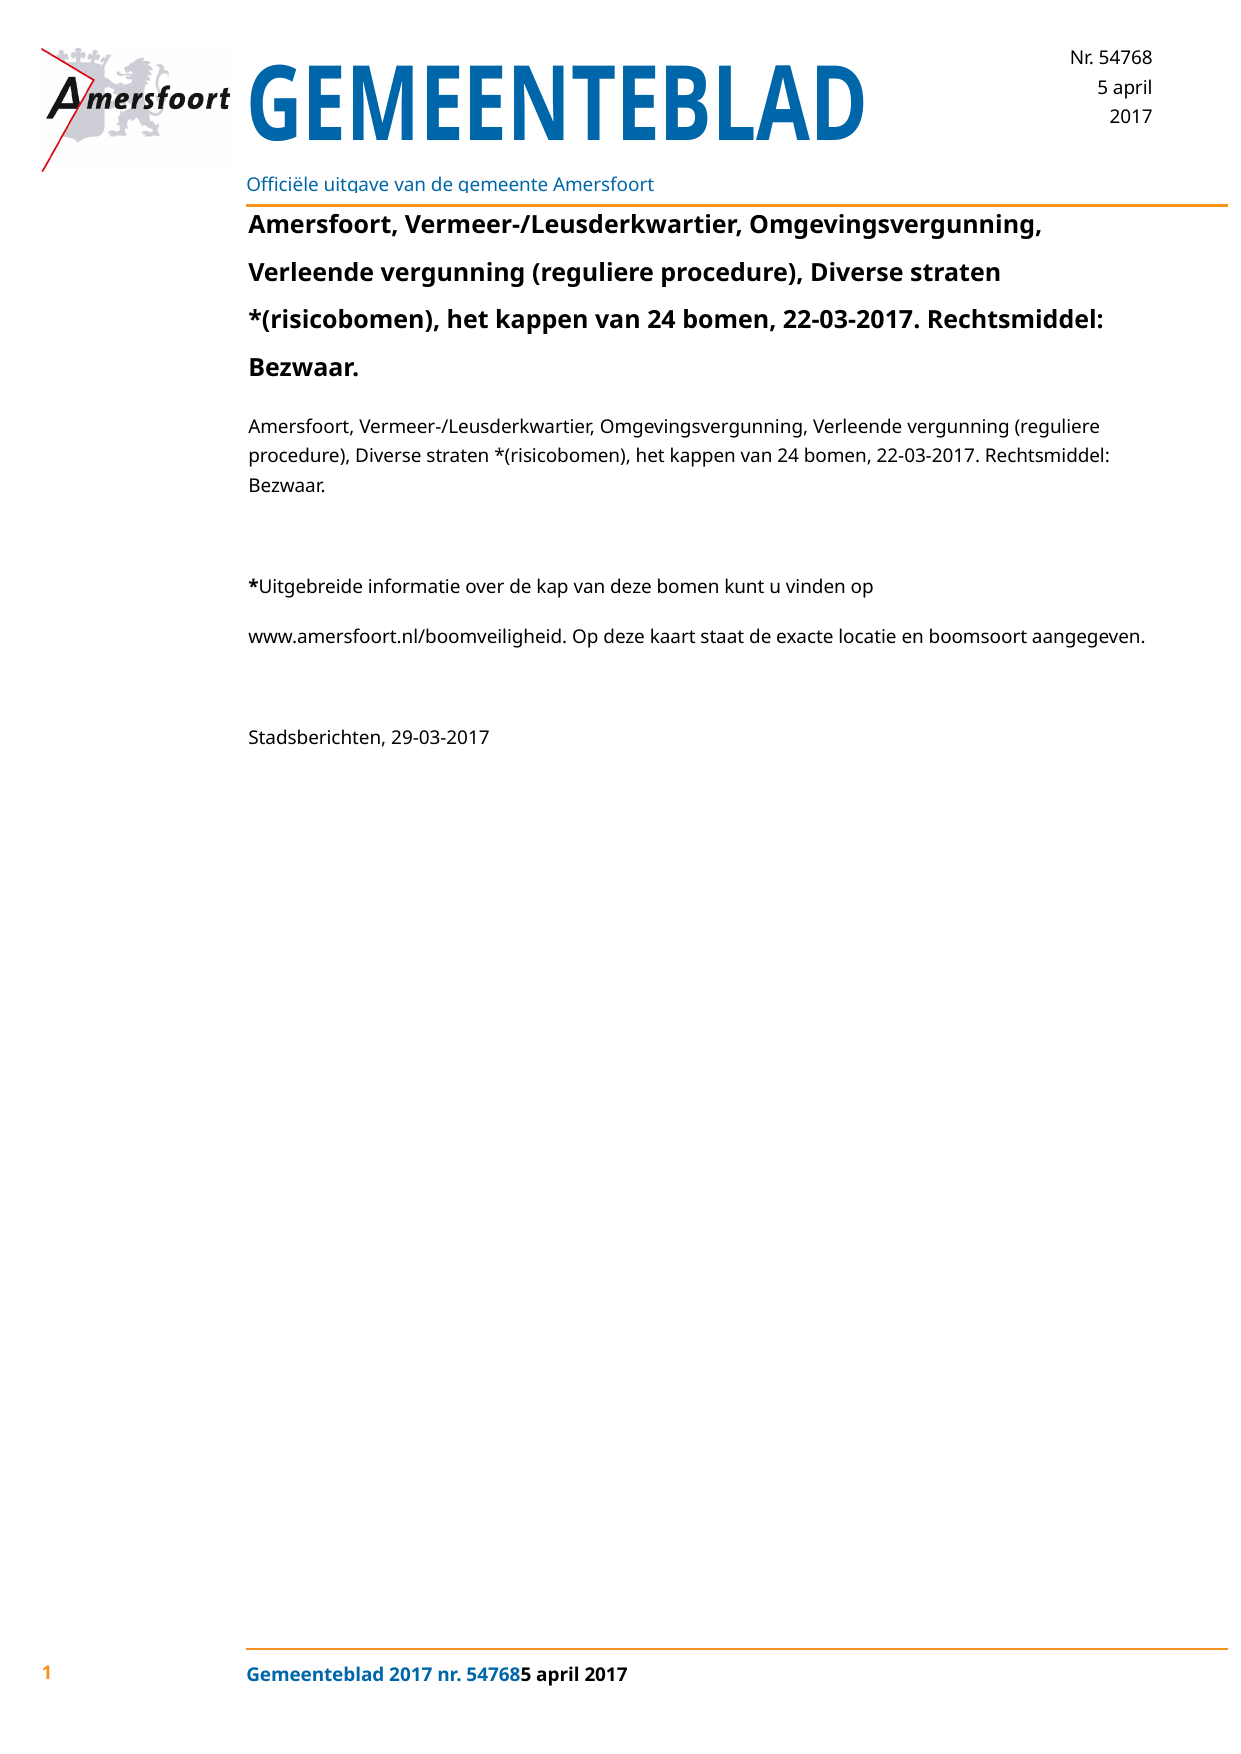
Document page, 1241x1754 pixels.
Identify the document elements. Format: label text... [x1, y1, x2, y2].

text www.amersfoort.nl/boomveiligheid. Op deze kaart staat de exacte locatie en boomsoort aangegeven. [248, 623, 1152, 649]
text Stadsberichten, 29-03-2017 [248, 724, 1152, 750]
text *Uitgebreide informatie over de kap van deze bomen kunt u vinden op [248, 573, 1152, 599]
picture [41, 47, 231, 172]
text Amersfoort, Vermeer-/Leusderkwartier, Omgevingsvergunning, Verleende vergunning (reguliere procedure), Diverse straten *(risicobomen), het kappen van 24 bomen, 22-03-2017. Rechtsmiddel: Bezwaar. [248, 207, 1152, 384]
text Amersfoort, Vermeer-/Leusderkwartier, Omgevingsvergunning, Verleende vergunning (reguliere procedure), Diverse straten *(risicobomen), het kappen van 24 bomen, 22-03-2017. Rechtsmiddel: Bezwaar. [248, 413, 1152, 498]
